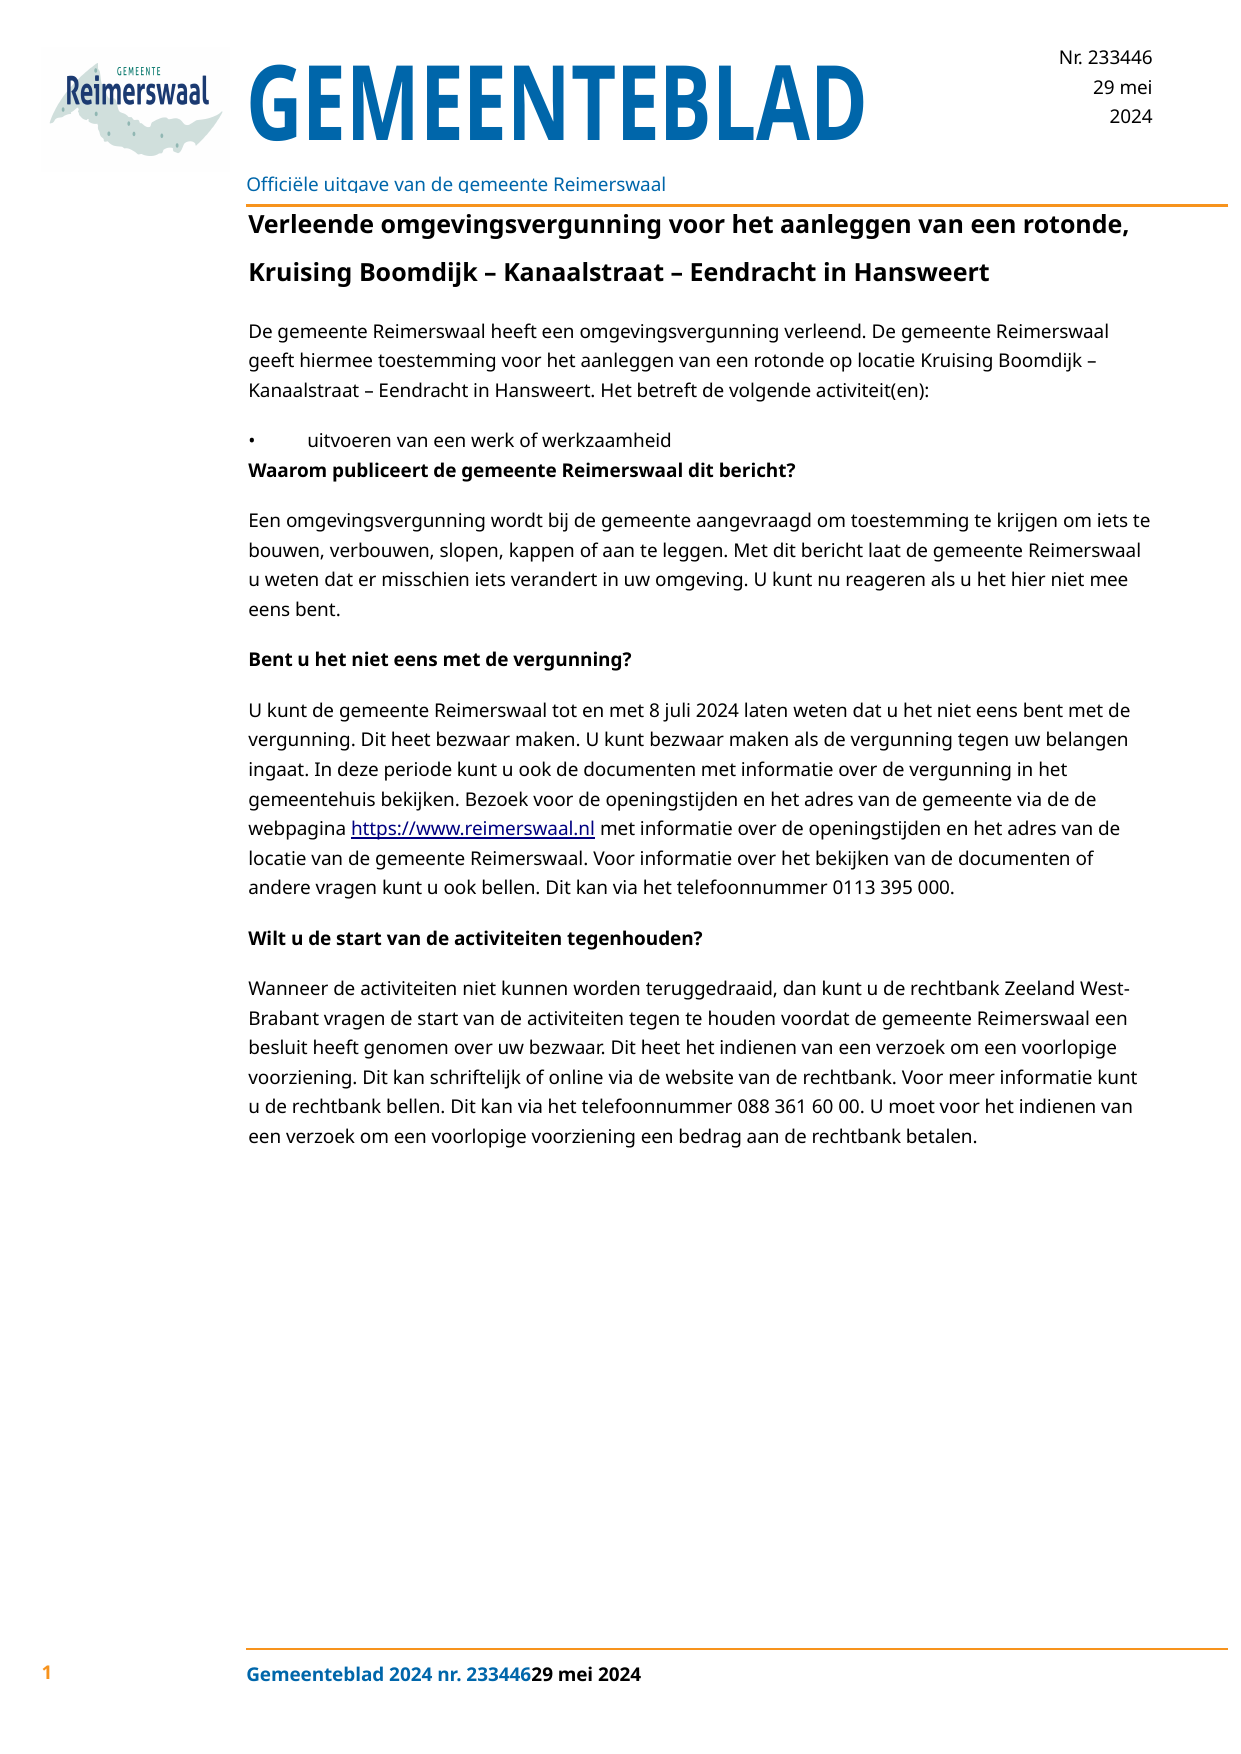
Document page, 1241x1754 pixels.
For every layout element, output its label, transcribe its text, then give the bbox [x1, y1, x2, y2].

text Wanneer de activiteiten niet kunnen worden teruggedraaid, dan kunt u de rechtbank Zeeland West-Brabant vragen de start van de activiteiten tegen te houden voordat de gemeente Reimerswaal een besluit heeft genomen over uw bezwaar. Dit heet het indienen van een verzoek om een voorlopige voorziening. Dit kan schriftelijk of online via de website van de rechtbank. Voor meer informatie kunt u de rechtbank bellen. Dit kan via het telefoonnummer 088 361 60 00. U moet voor het indienen van een verzoek om een voorlopige voorziening een bedrag aan de rechtbank betalen. [248, 975, 1152, 1149]
text Verleende omgevingsvergunning voor het aanleggen van een rotonde, Kruising Boomdijk – Kanaalstraat – Eendracht in Hansweert [248, 207, 1152, 288]
picture [41, 47, 231, 172]
text Bent u het niet eens met de vergunning? [248, 647, 1152, 672]
text De gemeente Reimerswaal heeft een omgevingsvergunning verleend. De gemeente Reimerswaal geeft hiermee toestemming voor het aanleggen van een rotonde op locatie Kruising Boomdijk – Kanaalstraat – Eendracht in Hansweert. Het betreft de volgende activiteit(en): [248, 318, 1152, 403]
text Een omgevingsvergunning wordt bij de gemeente aangevraagd om toestemming te krijgen om iets te bouwen, verbouwen, slopen, kappen of aan te leggen. Met dit bericht laat de gemeente Reimerswaal u weten dat er misschien iets verandert in uw omgeving. U kunt nu reageren als u het hier niet mee eens bent. [248, 507, 1152, 622]
list uitvoeren van een werk of werkzaamheid [248, 427, 1152, 453]
text Waarom publiceert de gemeente Reimerswaal dit bericht? [248, 457, 1152, 483]
text Wilt u de start van de activiteiten tegenhouden? [248, 925, 1152, 951]
text U kunt de gemeente Reimerswaal tot en met 8 juli 2024 laten weten dat u het niet eens bent met de vergunning. Dit heet bezwaar maken. U kunt bezwaar maken als de vergunning tegen uw belangen ingaat. In deze periode kunt u ook de documenten met informatie over de vergunning in het gemeentehuis bekijken. Bezoek voor de openingstijden en het adres van de gemeente via de de webpagina https://www.reimerswaal.nl met informatie over de openingstijden en het adres van de locatie van de gemeente Reimerswaal. Voor informatie over het bekijken van de documenten of andere vragen kunt u ook bellen. Dit kan via het telefoonnummer 0113 395 000. [248, 697, 1152, 900]
